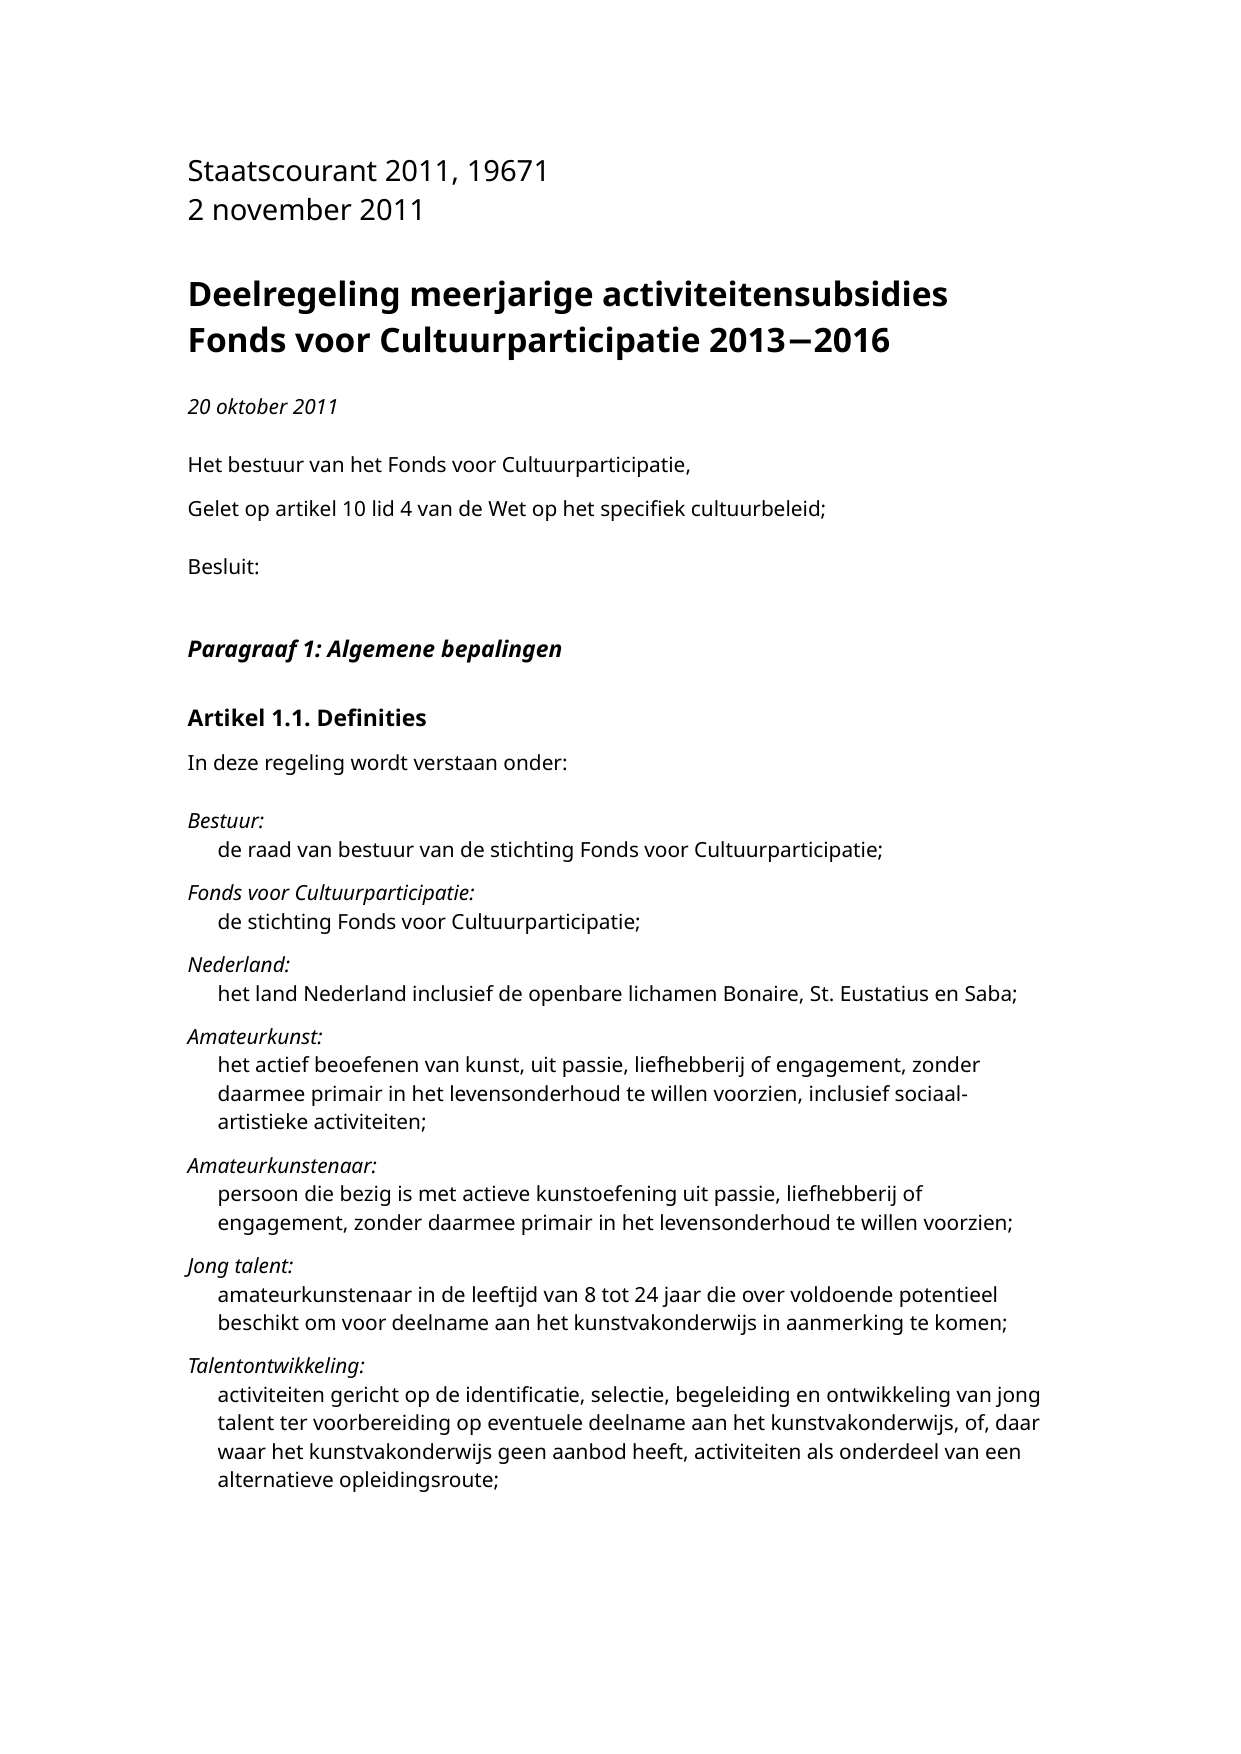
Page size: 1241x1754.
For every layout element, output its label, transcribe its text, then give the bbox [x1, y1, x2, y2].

text het land Nederland inclusief de openbare lichamen Bonaire, St. Eustatius en Saba; [217, 979, 1053, 1007]
text persoon die bezig is met actieve kunstoefening uit passie, liefhebberij of engagement, zonder daarmee primair in het levensonderhoud te willen voorzien; [217, 1179, 1053, 1236]
text In deze regeling wordt verstaan onder: [187, 748, 1053, 777]
text het actief beoefenen van kunst, uit passie, liefhebberij of engagement, zonder daarmee primair in het levensonderhoud te willen voorzien, inclusief sociaal-artistieke activiteiten; [217, 1051, 1053, 1136]
subtitle Artikel 1.1. Definities [187, 702, 1053, 733]
text de stichting Fonds voor Cultuurparticipatie; [217, 907, 1053, 935]
text Besluit: [187, 552, 1053, 581]
subtitle Deelregeling meerjarige activiteitensubsidies Fonds voor Cultuurparticipatie 2013−2016 [187, 271, 1053, 362]
text Staatscourant 2011, 19671 [187, 150, 1053, 190]
text 20 oktober 2011 [187, 392, 1053, 420]
text Jong talent: [187, 1251, 1053, 1280]
text Amateurkunstenaar: [187, 1151, 1053, 1179]
text Gelet op artikel 10 lid 4 van de Wet op het specifiek cultuurbeleid; [187, 494, 1053, 522]
text Nederland: [187, 950, 1053, 979]
text de raad van bestuur van de stichting Fonds voor Cultuurparticipatie; [217, 835, 1053, 863]
text Het bestuur van het Fonds voor Cultuurparticipatie, [187, 450, 1053, 479]
text Amateurkunst: [187, 1022, 1053, 1051]
text Fonds voor Cultuurparticipatie: [187, 878, 1053, 907]
subtitle Paragraaf 1: Algemene bepalingen [187, 633, 1053, 664]
text Talentontwikkeling: [187, 1352, 1053, 1380]
text amateurkunstenaar in de leeftijd van 8 tot 24 jaar die over voldoende potentieel beschikt om voor deelname aan het kunstvakonderwijs in aanmerking te komen; [217, 1280, 1053, 1337]
text Bestuur: [187, 807, 1053, 835]
text activiteiten gericht op de identificatie, selectie, begeleiding en ontwikkeling van jong talent ter voorbereiding op eventuele deelname aan het kunstvakonderwijs, of, daar waar het kunstvakonderwijs geen aanbod heeft, activiteiten als onderdeel van een alternatieve opleidingsroute; [217, 1380, 1053, 1494]
text 2 november 2011 [187, 190, 1053, 229]
